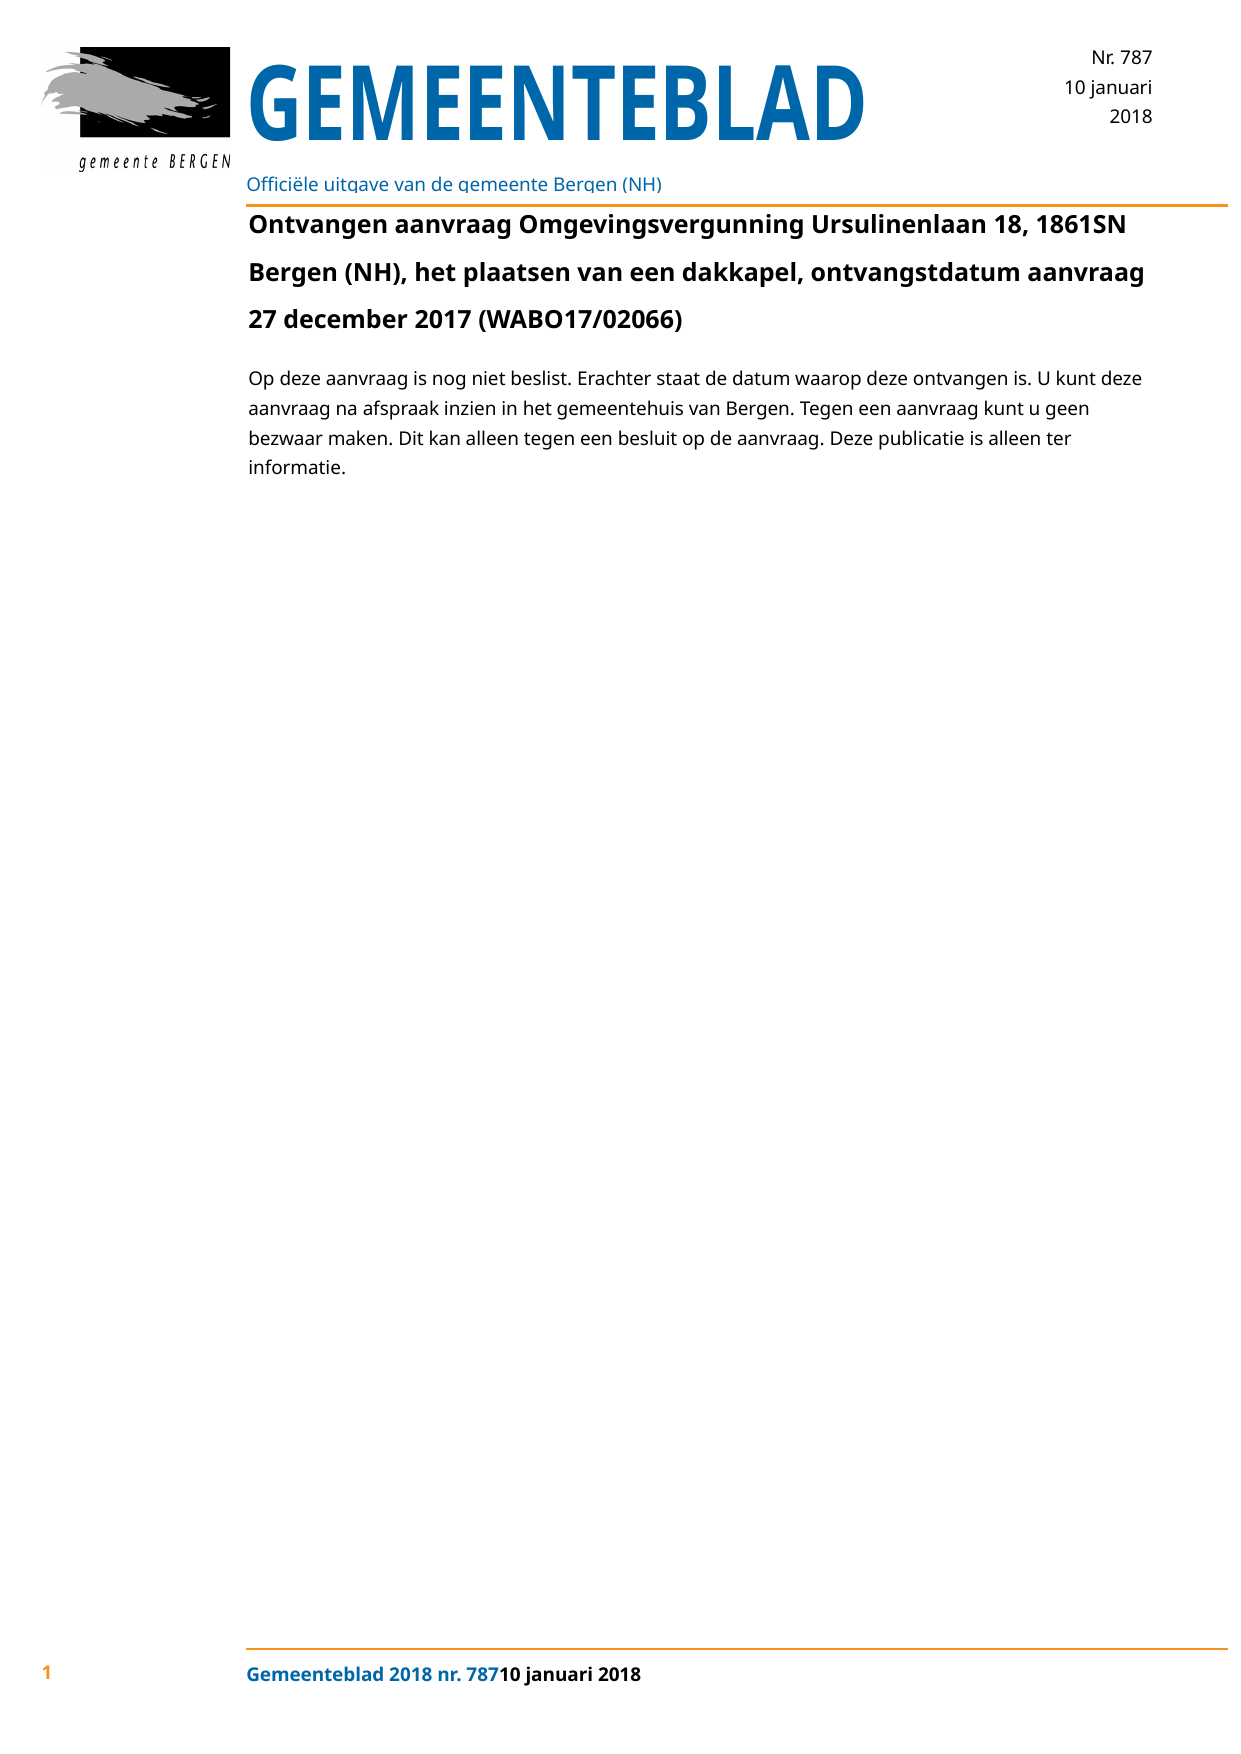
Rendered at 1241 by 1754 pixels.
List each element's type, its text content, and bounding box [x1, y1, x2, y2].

picture [41, 47, 231, 172]
text Op deze aanvraag is nog niet beslist. Erachter staat de datum waarop deze ontvangen is. U kunt deze aanvraag na afspraak inzien in het gemeentehuis van Bergen. Tegen een aanvraag kunt u geen bezwaar maken. Dit kan alleen tegen een besluit op de aanvraag. Deze publicatie is alleen ter informatie. [248, 366, 1152, 480]
text Ontvangen aanvraag Omgevingsvergunning Ursulinenlaan 18, 1861SN Bergen (NH), het plaatsen van een dakkapel, ontvangstdatum aanvraag 27 december 2017 (WABO17/02066) [248, 207, 1152, 336]
